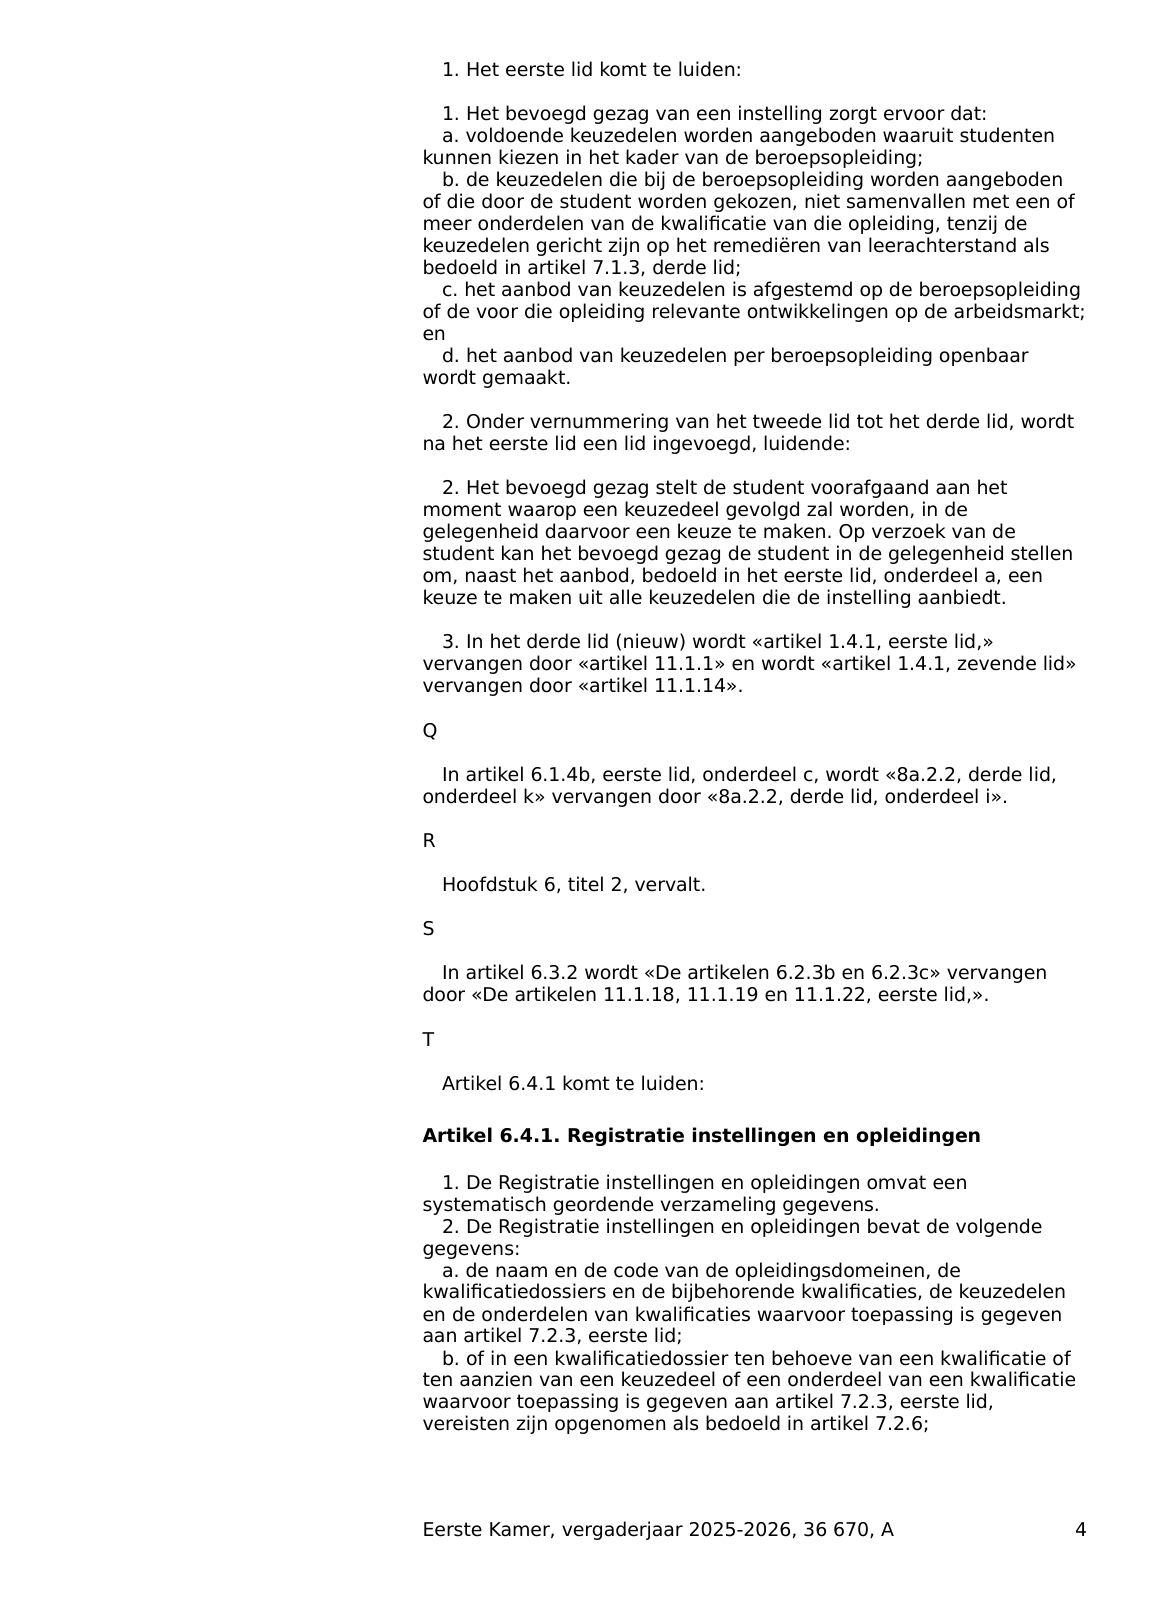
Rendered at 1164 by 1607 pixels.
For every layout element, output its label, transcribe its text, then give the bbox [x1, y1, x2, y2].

text b. de keuzedelen die bij de beroepsopleiding worden aangeboden of die door de student worden gekozen, niet samenvallen met een of meer onderdelen van de kwalificatie van die opleiding, tenzij de keuzedelen gericht zijn op het remediëren van leerachterstand als bedoeld in artikel 7.1.3, derde lid; [422, 169, 1087, 279]
text b. of in een kwalificatiedossier ten behoeve van een kwalificatie of ten aanzien van een keuzedeel of een onderdeel van een kwalificatie waarvoor toepassing is gegeven aan artikel 7.2.3, eerste lid, vereisten zijn opgenomen als bedoeld in artikel 7.2.6; [422, 1347, 1087, 1435]
text S [422, 918, 1087, 940]
text Hoofdstuk 6, titel 2, vervalt. [422, 874, 1087, 896]
text R [422, 830, 1087, 852]
text 2. Het bevoegd gezag stelt de student voorafgaand aan het moment waarop een keuzedeel gevolgd zal worden, in de gelegenheid daarvoor een keuze te maken. Op verzoek van de student kan het bevoegd gezag de student in de gelegenheid stellen om, naast het aanbod, bedoeld in het eerste lid, onderdeel a, een keuze te maken uit alle keuzedelen die de instelling aanbiedt. [422, 477, 1087, 609]
text In artikel 6.1.4b, eerste lid, onderdeel c, wordt «8a.2.2, derde lid, onderdeel k» vervangen door «8a.2.2, derde lid, onderdeel i». [422, 764, 1087, 808]
text T [422, 1028, 1087, 1050]
text In artikel 6.3.2 wordt «De artikelen 6.2.3b en 6.2.3c» vervangen door «De artikelen 11.1.18, 11.1.19 en 11.1.22, eerste lid,». [422, 962, 1087, 1006]
text Q [422, 719, 1087, 741]
subtitle Artikel 6.4.1. Registratie instellingen en opleidingen [422, 1124, 1087, 1147]
text c. het aanbod van keuzedelen is afgestemd op de beroepsopleiding of de voor die opleiding relevante ontwikkelingen op de arbeidsmarkt; en [422, 279, 1087, 345]
text 2. Onder vernummering van het tweede lid tot het derde lid, wordt na het eerste lid een lid ingevoegd, luidende: [422, 411, 1087, 455]
text 1. Het eerste lid komt te luiden: [422, 59, 1087, 81]
text 1. De Registratie instellingen en opleidingen omvat een systematisch geordende verzameling gegevens. [422, 1172, 1087, 1216]
text 3. In het derde lid (nieuw) wordt «artikel 1.4.1, eerste lid,» vervangen door «artikel 11.1.1» en wordt «artikel 1.4.1, zevende lid» vervangen door «artikel 11.1.14». [422, 631, 1087, 697]
text d. het aanbod van keuzedelen per beroepsopleiding openbaar wordt gemaakt. [422, 345, 1087, 389]
text 1. Het bevoegd gezag van een instelling zorgt ervoor dat: [422, 103, 1087, 125]
text Artikel 6.4.1 komt te luiden: [422, 1073, 1087, 1094]
text a. voldoende keuzedelen worden aangeboden waaruit studenten kunnen kiezen in het kader van de beroepsopleiding; [422, 125, 1087, 169]
text a. de naam en de code van de opleidingsdomeinen, de kwalificatiedossiers en de bijbehorende kwalificaties, de keuzedelen en de onderdelen van kwalificaties waarvoor toepassing is gegeven aan artikel 7.2.3, eerste lid; [422, 1259, 1087, 1347]
text 2. De Registratie instellingen en opleidingen bevat de volgende gegevens: [422, 1216, 1087, 1259]
